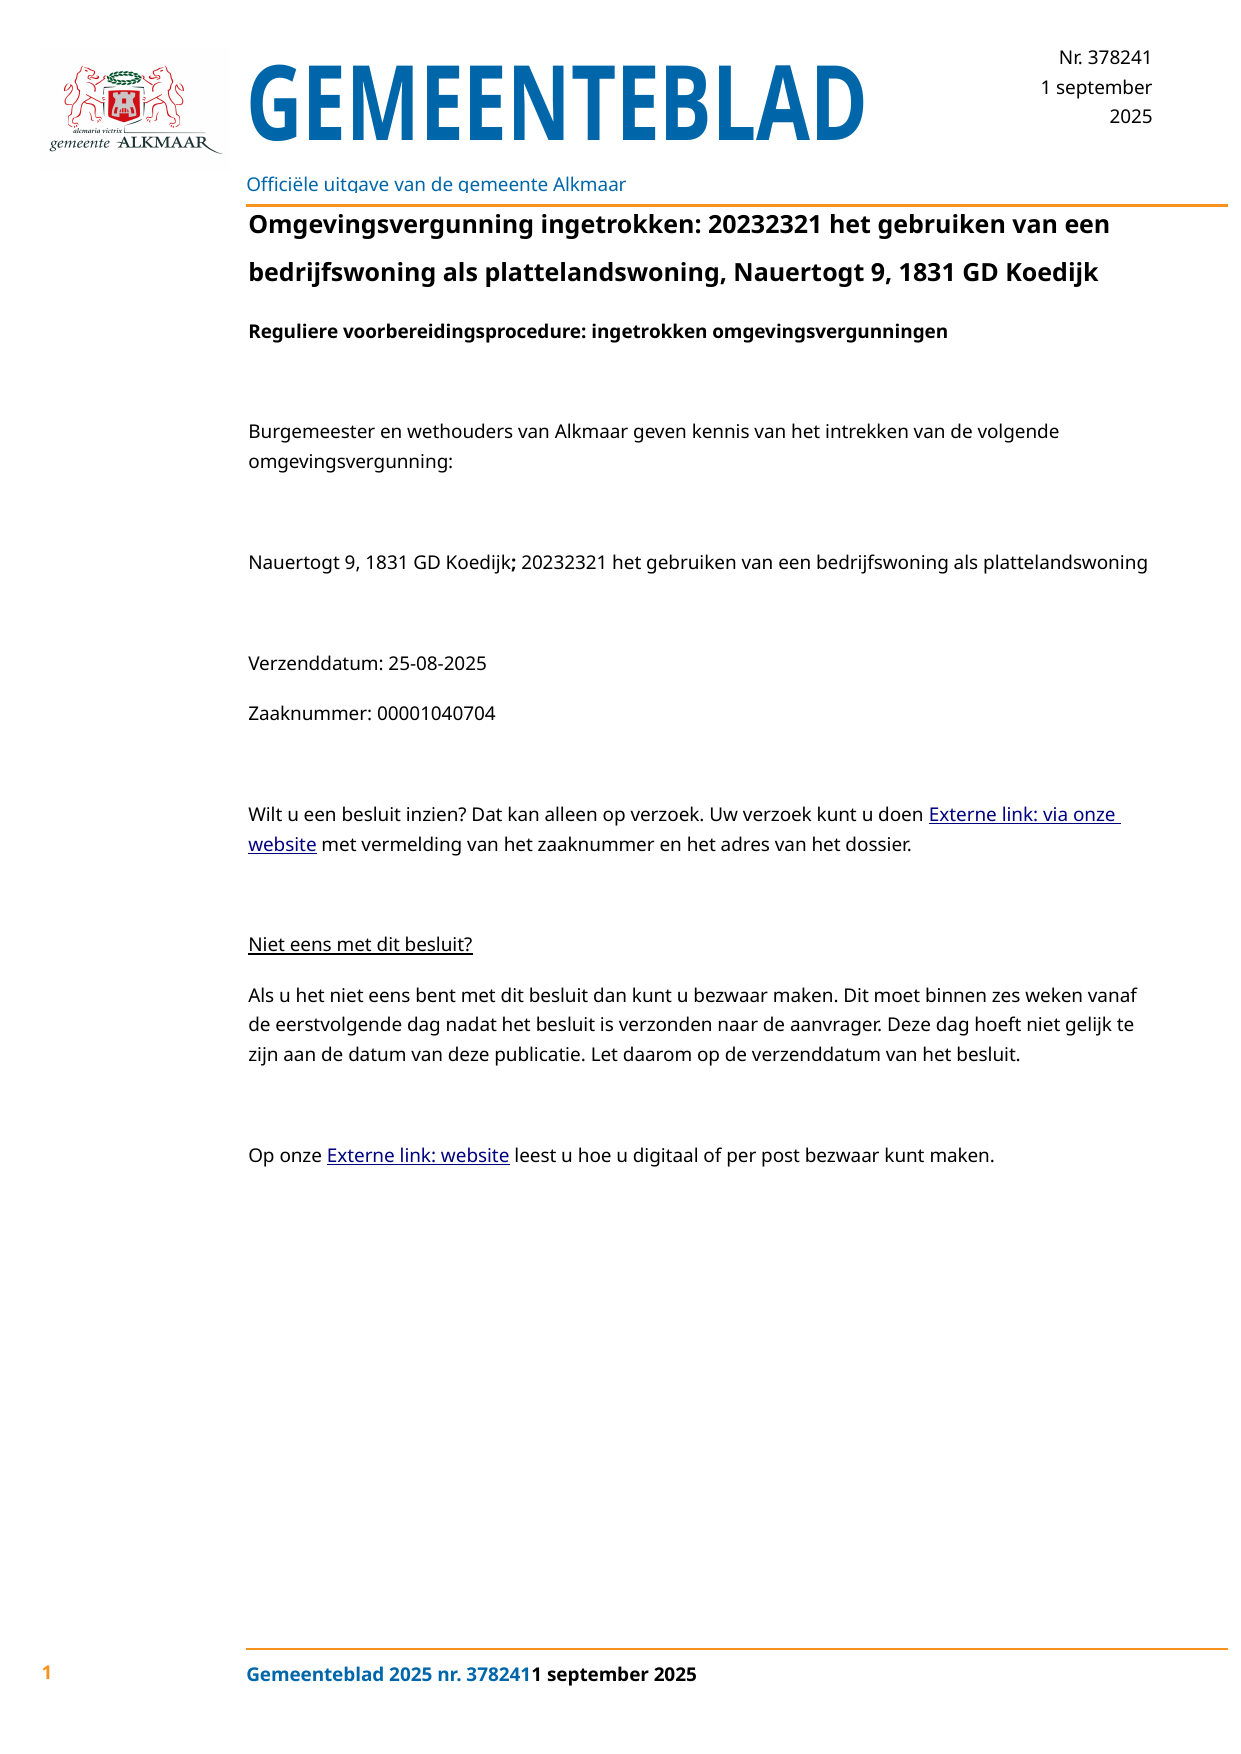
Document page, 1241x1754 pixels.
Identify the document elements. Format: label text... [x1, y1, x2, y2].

text Burgemeester en wethouders van Alkmaar geven kennis van het intrekken van de volgende omgevingsvergunning: [248, 419, 1152, 474]
text Als u het niet eens bent met dit besluit dan kunt u bezwaar maken. Dit moet binnen zes weken vanaf de eerstvolgende dag nadat het besluit is verzonden naar de aanvrager. Deze dag hoeft niet gelijk te zijn aan de datum van deze publicatie. Let daarom op de verzenddatum van het besluit. [248, 982, 1152, 1067]
picture [41, 47, 231, 172]
text Niet eens met dit besluit? [248, 932, 1152, 957]
text Zaaknummer: 00001040704 [248, 700, 1152, 726]
text Verzenddatum: 25-08-2025 [248, 650, 1152, 676]
text Omgevingsvergunning ingetrokken: 20232321 het gebruiken van een bedrijfswoning als plattelandswoning, Nauertogt 9, 1831 GD Koedijk [248, 207, 1152, 288]
text Reguliere voorbereidingsprocedure: ingetrokken omgevingsvergunningen [248, 318, 1152, 344]
text Op onze Externe link: website leest u hoe u digitaal of per post bezwaar kunt maken. [248, 1142, 1152, 1168]
text Nauertogt 9, 1831 GD Koedijk; 20232321 het gebruiken van een bedrijfswoning als plattelandswoning [248, 549, 1152, 575]
text Wilt u een besluit inzien? Dat kan alleen op verzoek. Uw verzoek kunt u doen Externe link: via onze website met vermelding van het zaaknummer en het adres van het dossier. [248, 801, 1152, 857]
